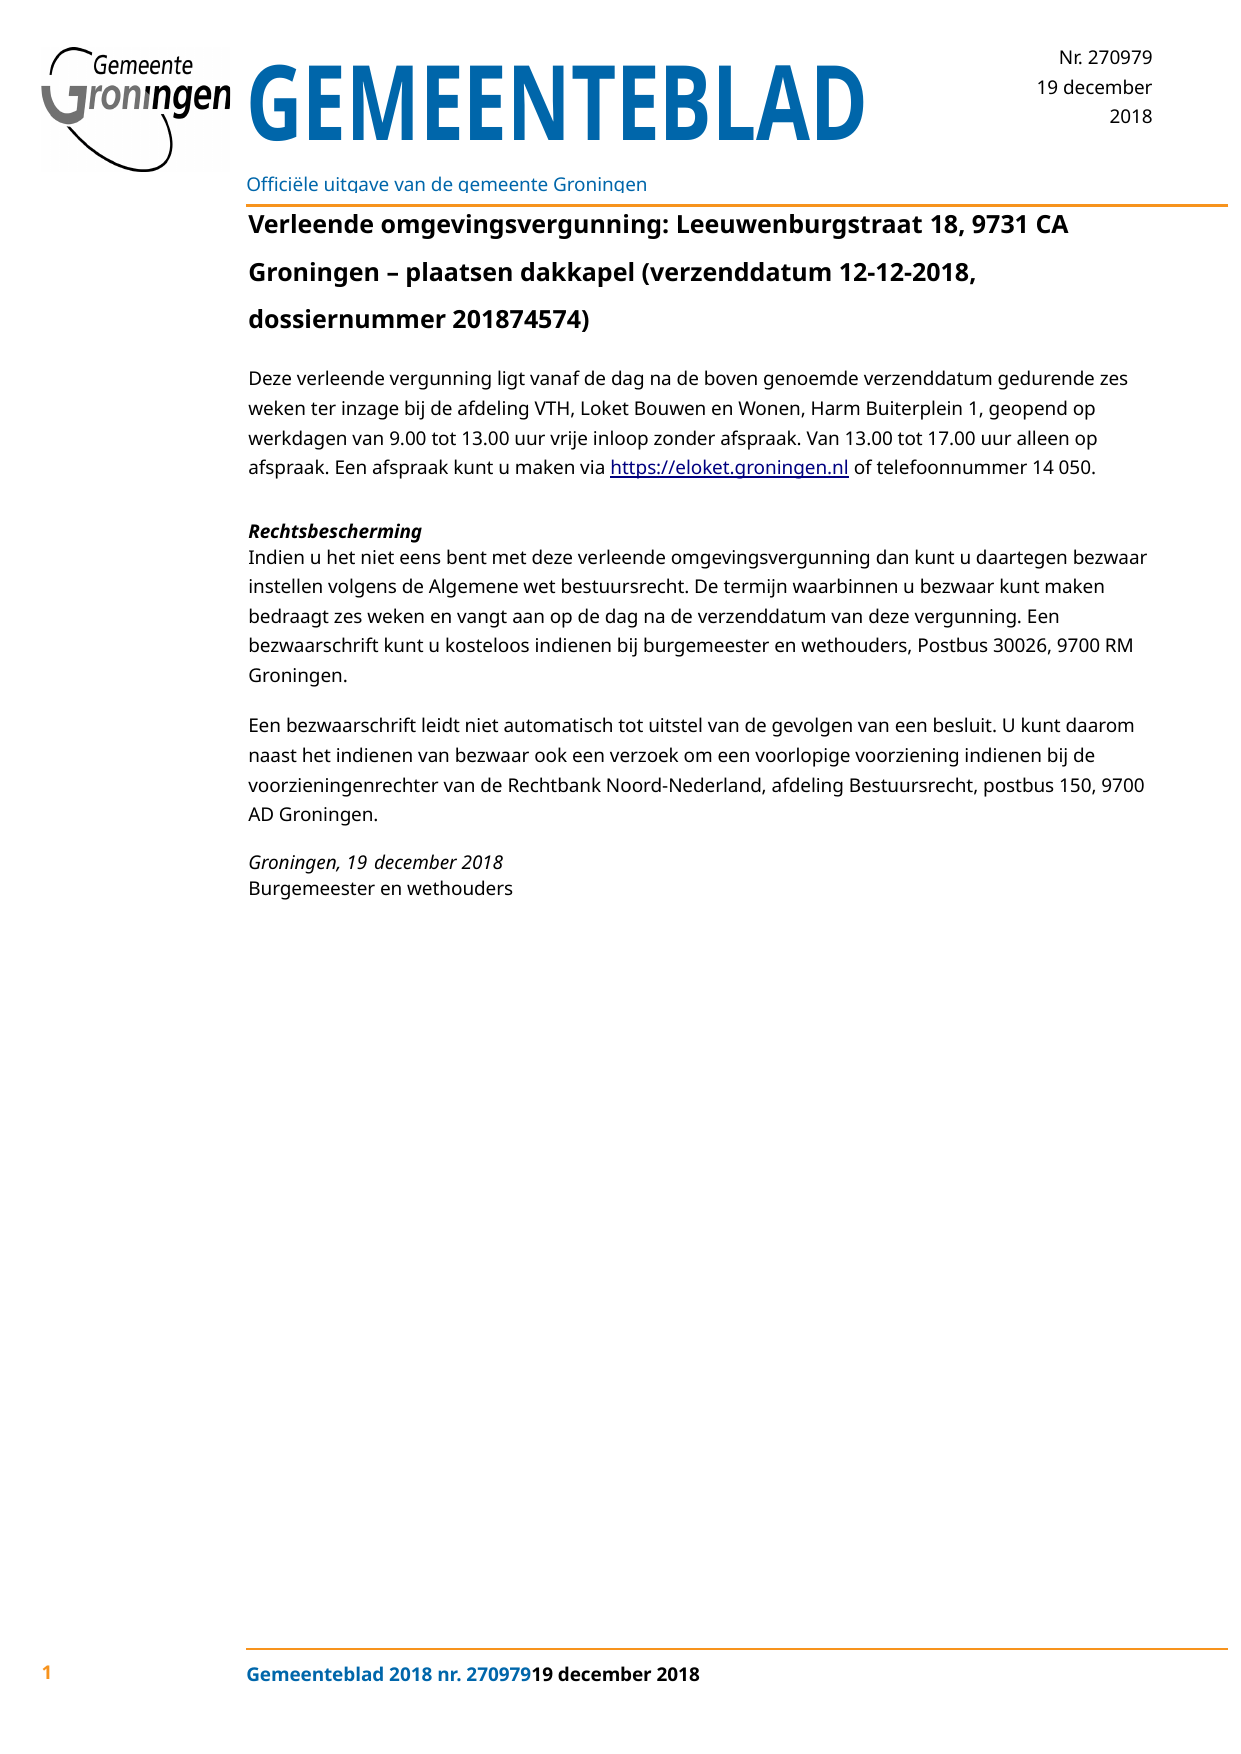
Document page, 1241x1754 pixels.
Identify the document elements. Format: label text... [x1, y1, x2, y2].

text Een bezwaarschrift leidt niet automatisch tot uitstel van de gevolgen van een besluit. U kunt daarom naast het indienen van bezwaar ook een verzoek om een voorlopige voorziening indienen bij de voorzieningenrechter van de Rechtbank Noord-Nederland, afdeling Bestuursrecht, postbus 150, 9700 AD Groningen. [248, 713, 1152, 827]
text Groningen, 19 december 2018 [248, 849, 1152, 875]
text Burgemeester en wethouders [248, 875, 1152, 901]
text Rechtsbescherming [248, 518, 1152, 544]
text Verleende omgevingsvergunning: Leeuwenburgstraat 18, 9731 CA Groningen – plaatsen dakkapel (verzenddatum 12-12-2018, dossiernummer 201874574) [248, 207, 1152, 336]
text Indien u het niet eens bent met deze verleende omgevingsvergunning dan kunt u daartegen bezwaar instellen volgens de Algemene wet bestuursrecht. De termijn waarbinnen u bezwaar kunt maken bedraagt zes weken en vangt aan op de dag na de verzenddatum van deze vergunning. Een bezwaarschrift kunt u kosteloos indienen bij burgemeester en wethouders, Postbus 30026, 9700 RM Groningen. [248, 544, 1152, 688]
picture [41, 47, 231, 172]
text Deze verleende vergunning ligt vanaf de dag na de boven genoemde verzenddatum gedurende zes weken ter inzage bij de afdeling VTH, Loket Bouwen en Wonen, Harm Buiterplein 1, geopend op werkdagen van 9.00 tot 13.00 uur vrije inloop zonder afspraak. Van 13.00 tot 17.00 uur alleen op afspraak. Een afspraak kunt u maken via https://eloket.groningen.nl of telefoonnummer 14 050. [248, 366, 1152, 480]
